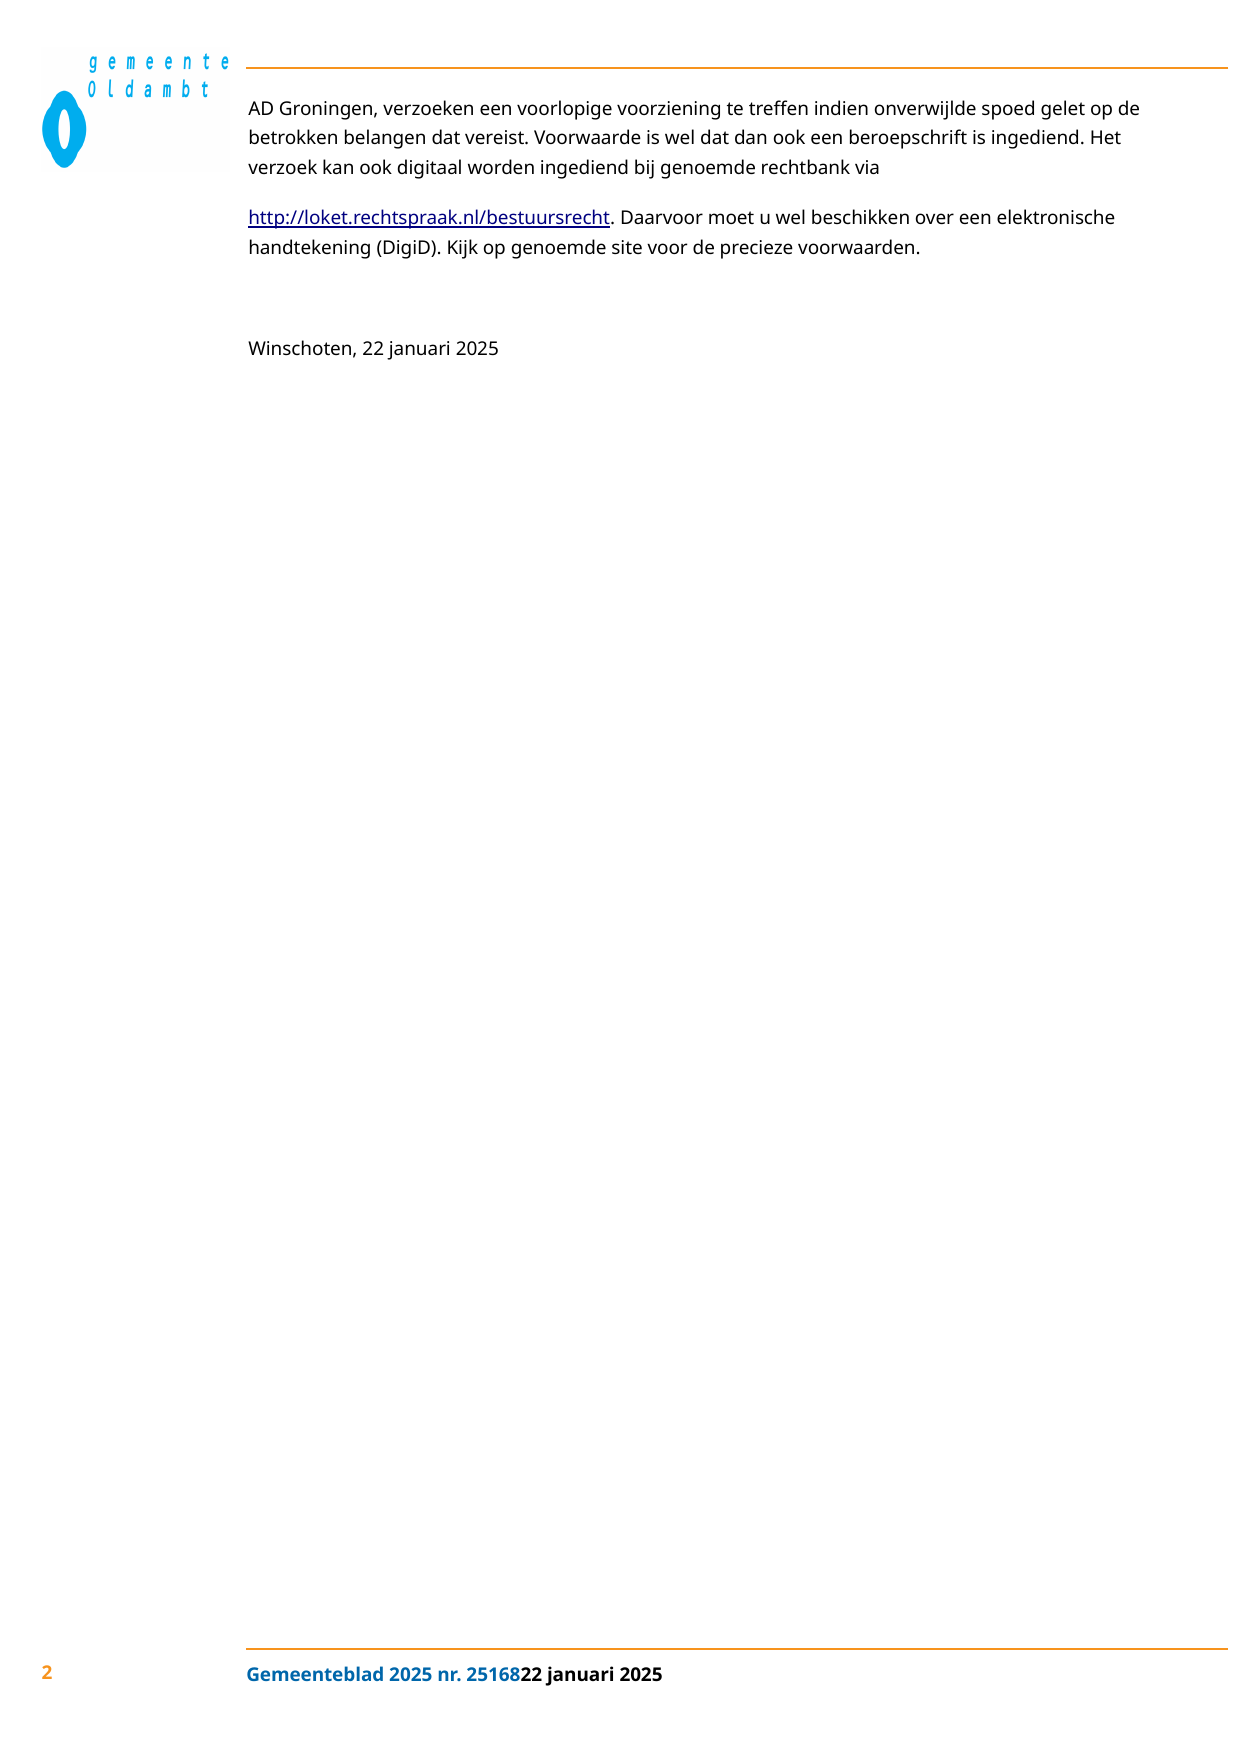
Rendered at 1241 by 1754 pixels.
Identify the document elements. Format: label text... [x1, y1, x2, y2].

text AD Groningen, verzoeken een voorlopige voorziening te treffen indien onverwijlde spoed gelet op de betrokken belangen dat vereist. Voorwaarde is wel dat dan ook een beroepschrift is ingediend. Het verzoek kan ook digitaal worden ingediend bij genoemde rechtbank via [248, 95, 1152, 180]
picture [41, 47, 231, 172]
text Winschoten, 22 januari 2025 [248, 335, 1152, 361]
text http://loket.rechtspraak.nl/bestuursrecht. Daarvoor moet u wel beschikken over een elektronische handtekening (DigiD). Kijk op genoemde site voor de precieze voorwaarden. [248, 204, 1152, 260]
